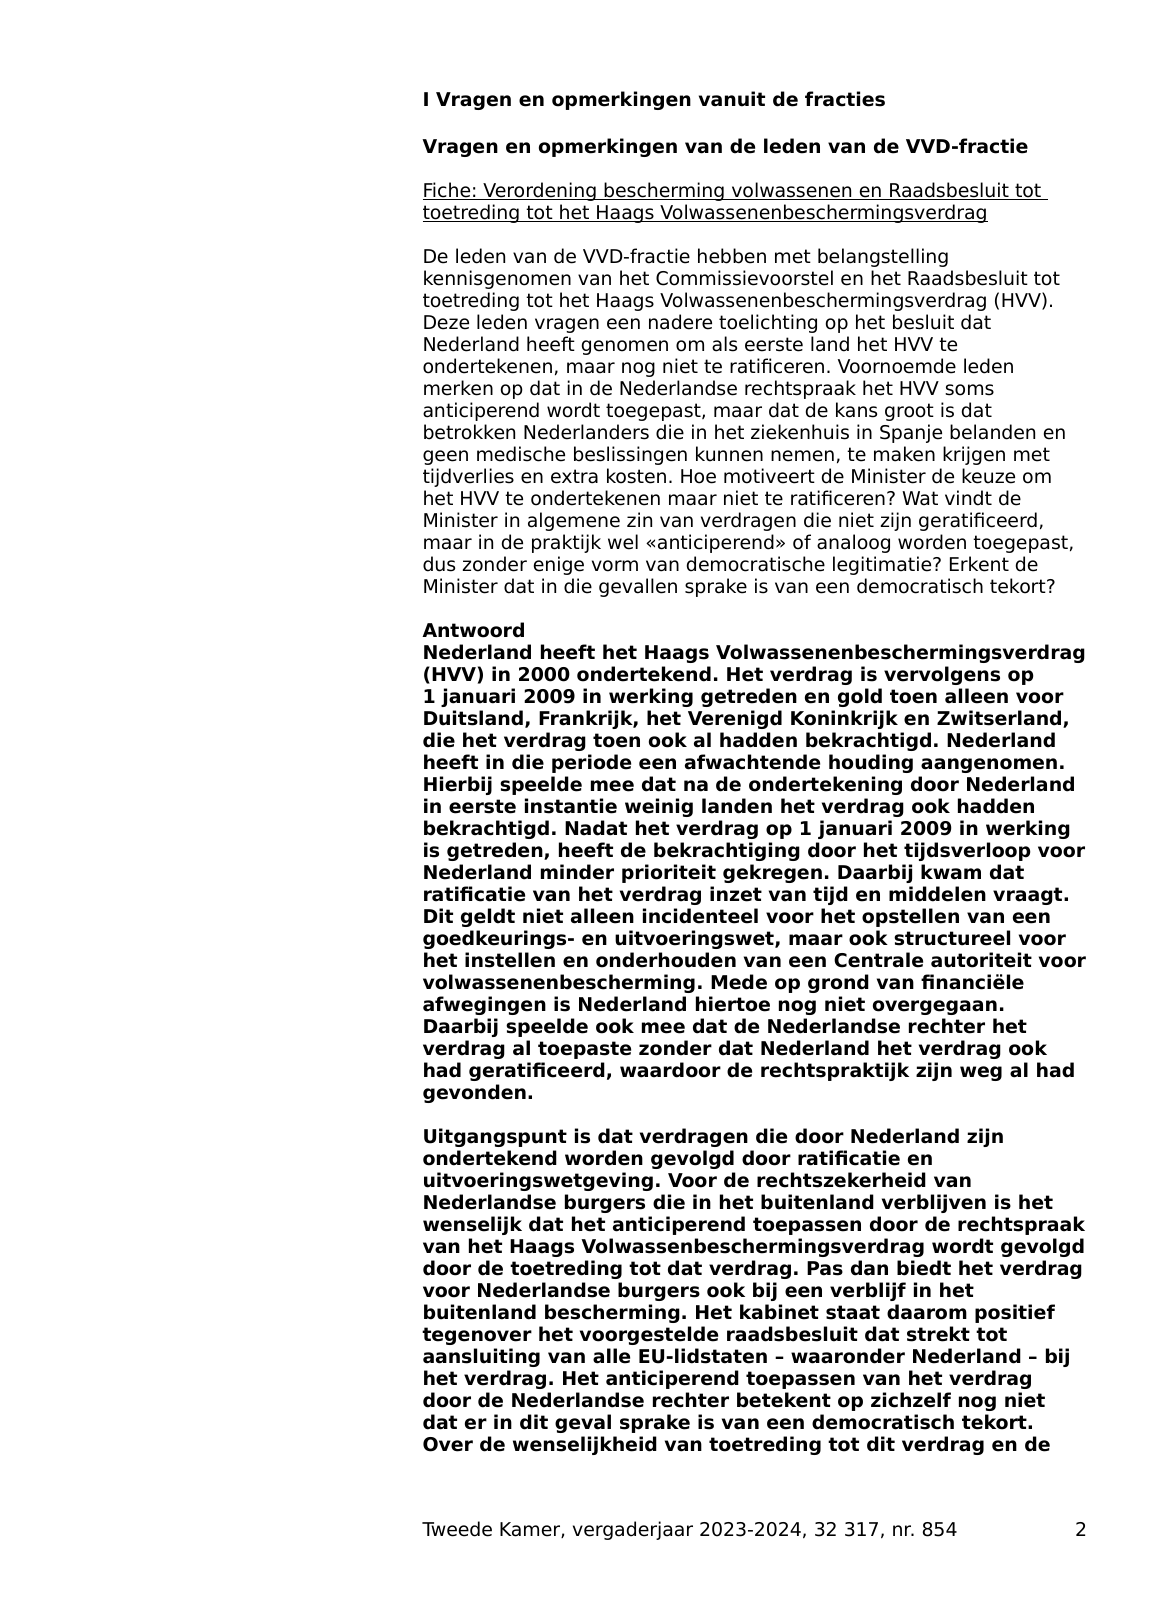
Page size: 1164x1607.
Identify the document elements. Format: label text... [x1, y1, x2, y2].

text Uitgangspunt is dat verdragen die door Nederland zijn ondertekend worden gevolgd door ratificatie en uitvoeringswetgeving. Voor de rechtszekerheid van Nederlandse burgers die in het buitenland verblijven is het wenselijk dat het anticiperend toepassen door de rechtspraak van het Haags Volwassenbeschermingsverdrag wordt gevolgd door de toetreding tot dat verdrag. Pas dan biedt het verdrag voor Nederlandse burgers ook bij een verblijf in het buitenland bescherming. Het kabinet staat daarom positief tegenover het voorgestelde raadsbesluit dat strekt tot aansluiting van alle EU-lidstaten – waaronder Nederland – bij het verdrag. Het anticiperend toepassen van het verdrag door de Nederlandse rechter betekent op zichzelf nog niet dat er in dit geval sprake is van een democratisch tekort. Over de wenselijkheid van toetreding tot dit verdrag en de [422, 1126, 1087, 1456]
subtitle Vragen en opmerkingen van de leden van de VVD-fractie [422, 136, 1087, 158]
text Nederland heeft het Haags Volwassenenbeschermingsverdrag (HVV) in 2000 ondertekend. Het verdrag is vervolgens op 1 januari 2009 in werking getreden en gold toen alleen voor Duitsland, Frankrijk, het Verenigd Koninkrijk en Zwitserland, die het verdrag toen ook al hadden bekrachtigd. Nederland heeft in die periode een afwachtende houding aangenomen. Hierbij speelde mee dat na de ondertekening door Nederland in eerste instantie weinig landen het verdrag ook hadden bekrachtigd. Nadat het verdrag op 1 januari 2009 in werking is getreden, heeft de bekrachtiging door het tijdsverloop voor Nederland minder prioriteit gekregen. Daarbij kwam dat ratificatie van het verdrag inzet van tijd en middelen vraagt. Dit geldt niet alleen incidenteel voor het opstellen van een goedkeurings- en uitvoeringswet, maar ook structureel voor het instellen en onderhouden van een Centrale autoriteit voor volwassenenbescherming. Mede op grond van financiële afwegingen is Nederland hiertoe nog niet overgegaan. Daarbij speelde ook mee dat de Nederlandse rechter het verdrag al toepaste zonder dat Nederland het verdrag ook had geratificeerd, waardoor de rechtspraktijk zijn weg al had gevonden. [422, 642, 1087, 1104]
text De leden van de VVD-fractie hebben met belangstelling kennisgenomen van het Commissievoorstel en het Raadsbesluit tot toetreding tot het Haags Volwassenenbeschermingsverdrag (HVV). Deze leden vragen een nadere toelichting op het besluit dat Nederland heeft genomen om als eerste land het HVV te ondertekenen, maar nog niet te ratificeren. Voornoemde leden merken op dat in de Nederlandse rechtspraak het HVV soms anticiperend wordt toegepast, maar dat de kans groot is dat betrokken Nederlanders die in het ziekenhuis in Spanje belanden en geen medische beslissingen kunnen nemen, te maken krijgen met tijdverlies en extra kosten. Hoe motiveert de Minister de keuze om het HVV te ondertekenen maar niet te ratificeren? Wat vindt de Minister in algemene zin van verdragen die niet zijn geratificeerd, maar in de praktijk wel «anticiperend» of analoog worden toegepast, dus zonder enige vorm van democratische legitimatie? Erkent de Minister dat in die gevallen sprake is van een democratisch tekort? [422, 246, 1087, 598]
text Antwoord [422, 620, 1087, 642]
subtitle I Vragen en opmerkingen vanuit de fracties [422, 89, 1087, 111]
subtitle Fiche: Verordening bescherming volwassenen en Raadsbesluit tot toetreding tot het Haags Volwassenenbeschermingsverdrag [422, 180, 1087, 224]
